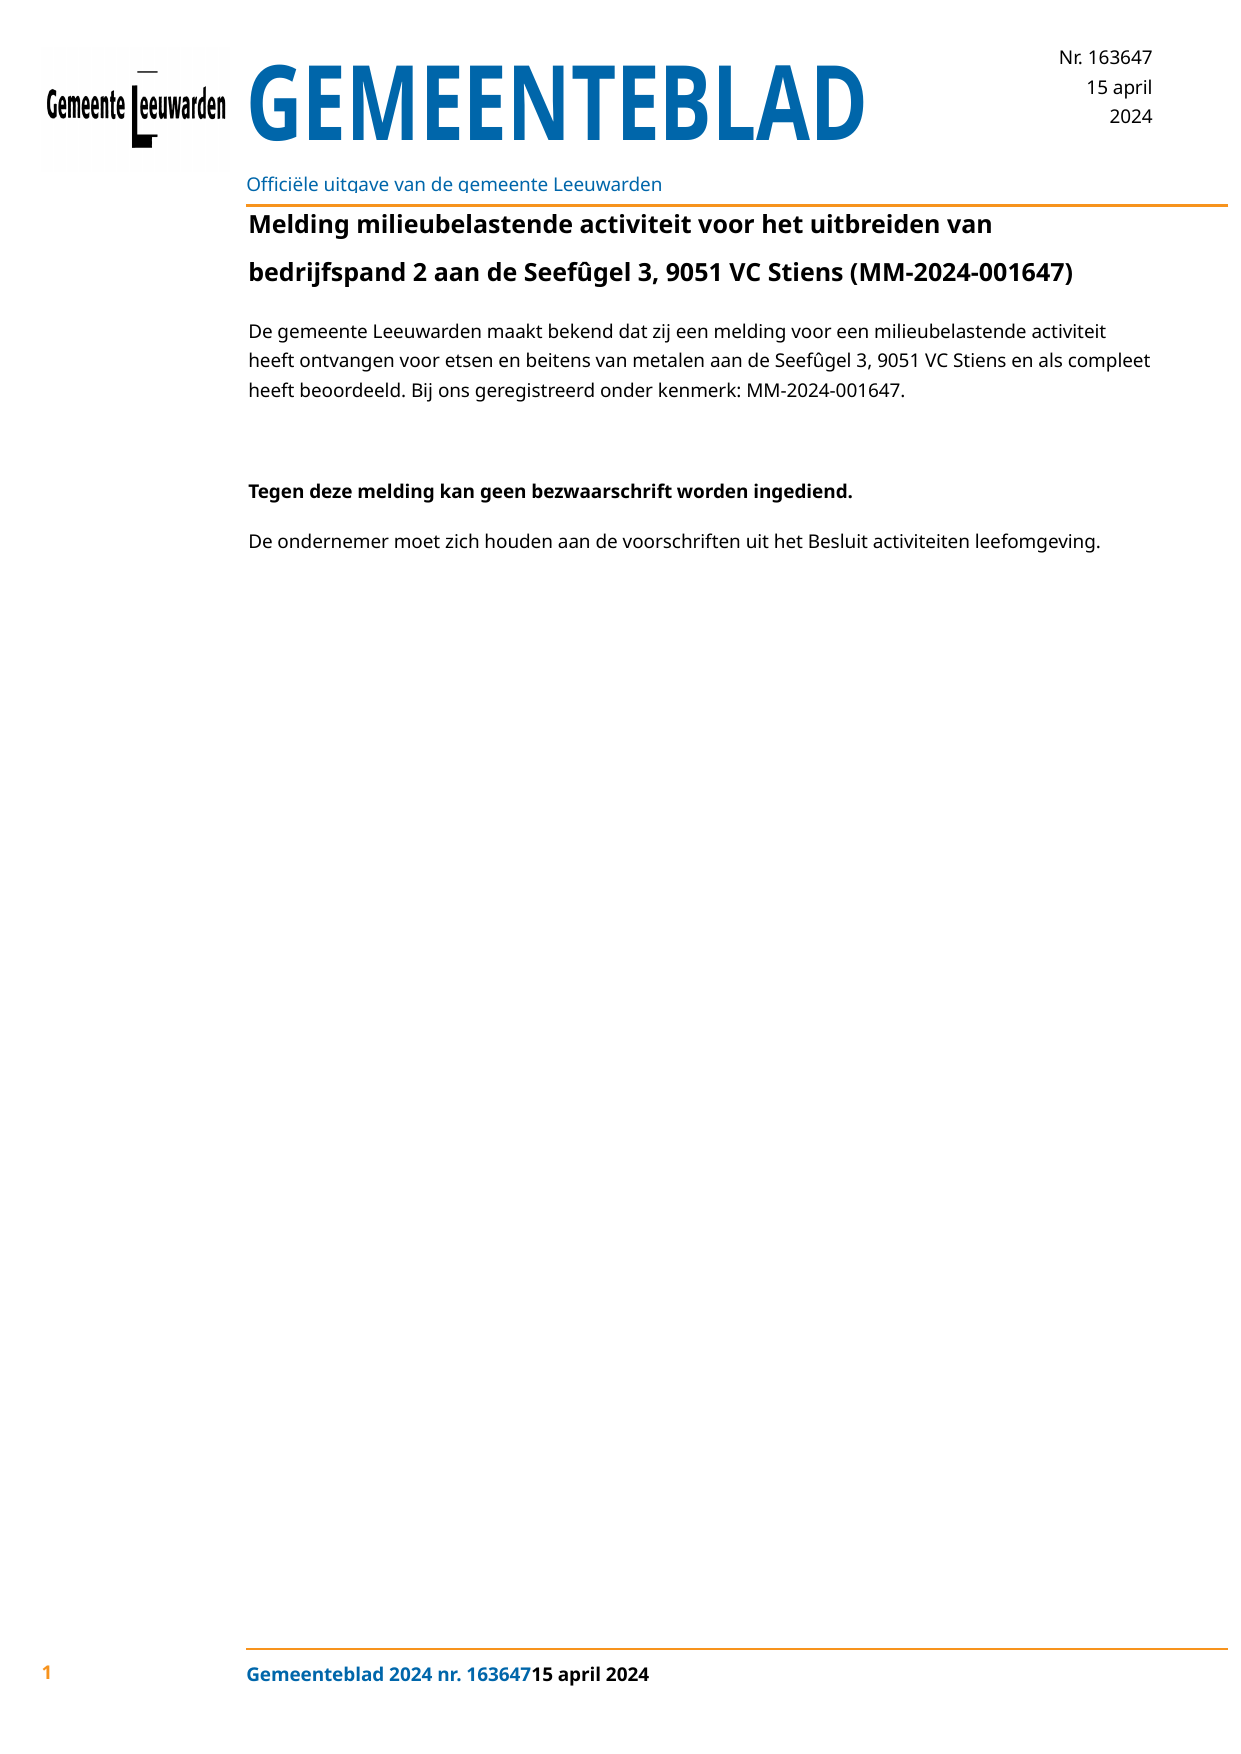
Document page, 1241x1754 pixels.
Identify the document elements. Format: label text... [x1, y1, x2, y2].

text Melding milieubelastende activiteit voor het uitbreiden van bedrijfspand 2 aan de Seefûgel 3, 9051 VC Stiens (MM-2024-001647) [248, 207, 1152, 288]
text Tegen deze melding kan geen bezwaarschrift worden ingediend. [248, 478, 1152, 504]
picture [41, 47, 231, 172]
text De ondernemer moet zich houden aan de voorschriften uit het Besluit activiteiten leefomgeving. [248, 528, 1152, 554]
text De gemeente Leeuwarden maakt bekend dat zij een melding voor een milieubelastende activiteit heeft ontvangen voor etsen en beitens van metalen aan de Seefûgel 3, 9051 VC Stiens en als compleet heeft beoordeeld. Bij ons geregistreerd onder kenmerk: MM-2024-001647. [248, 318, 1152, 403]
